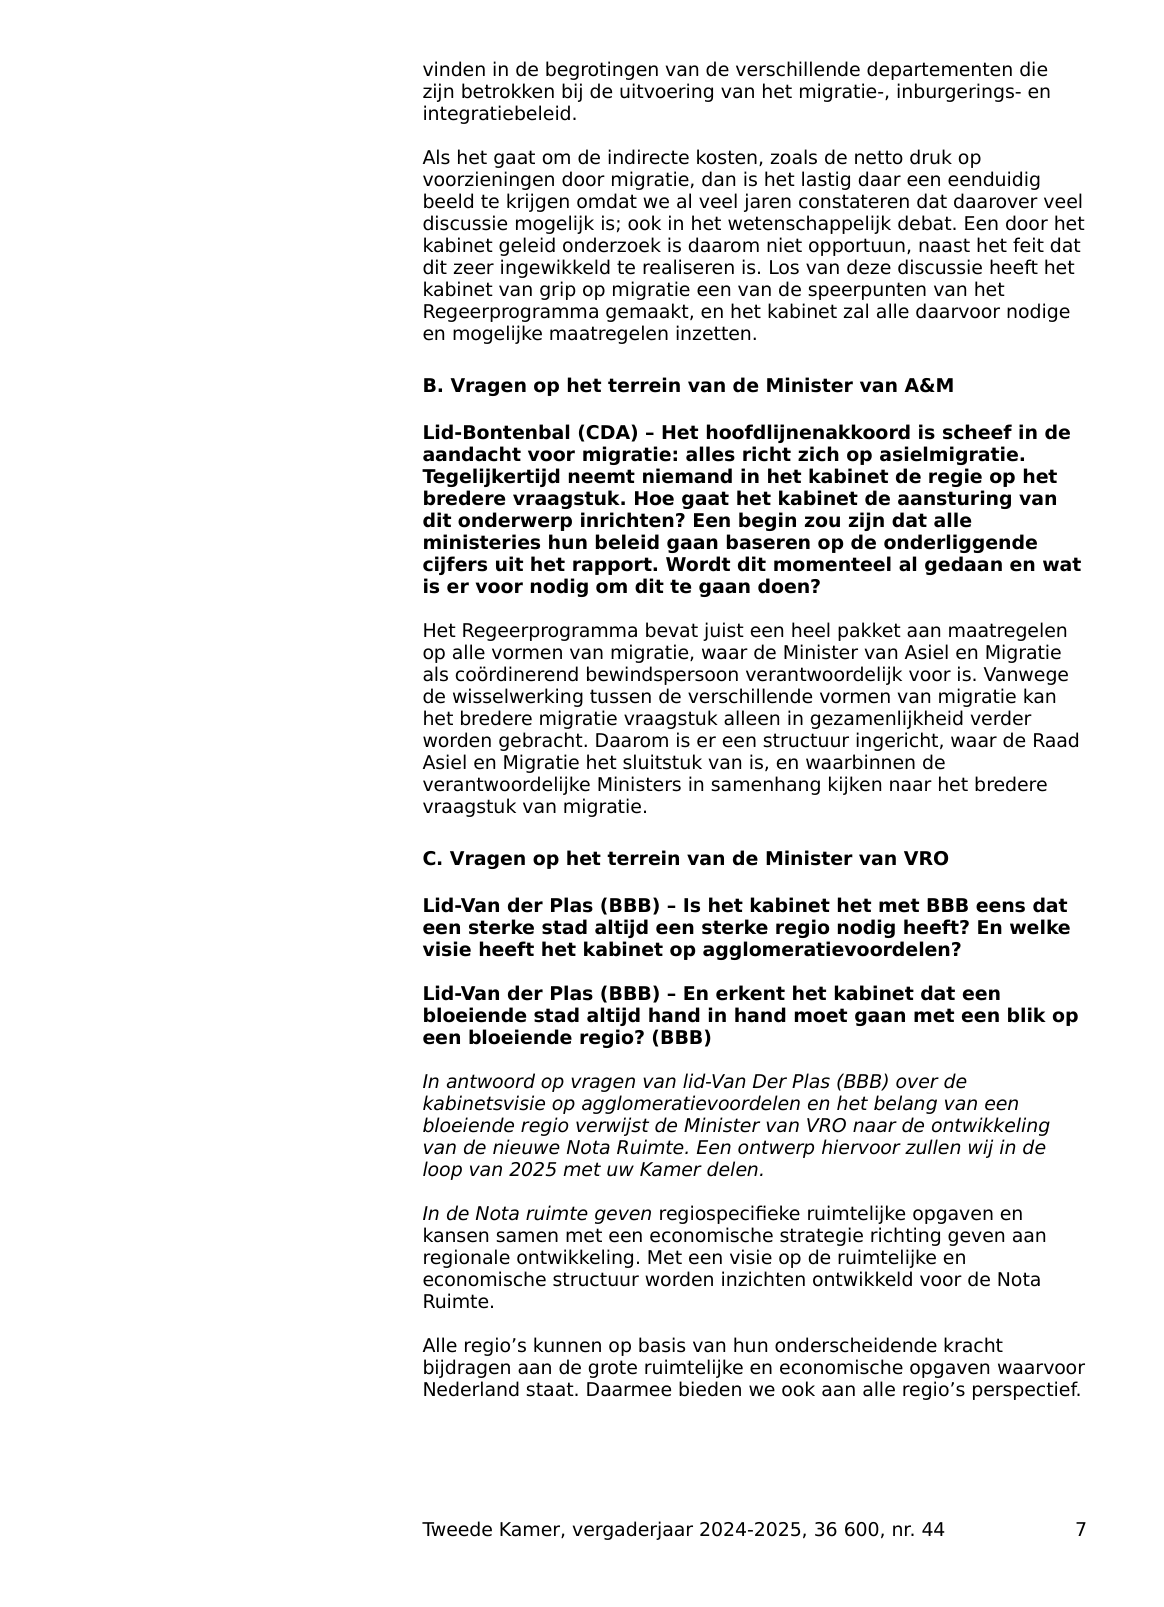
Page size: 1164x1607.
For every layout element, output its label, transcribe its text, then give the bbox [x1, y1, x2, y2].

text In antwoord op vragen van lid-Van Der Plas (BBB) over de kabinetsvisie op agglomeratievoordelen en het belang van een bloeiende regio verwijst de Minister van VRO naar de ontwikkeling van de nieuwe Nota Ruimte. Een ontwerp hiervoor zullen wij in de loop van 2025 met uw Kamer delen. [422, 1071, 1087, 1181]
text Lid-Van der Plas (BBB) – En erkent het kabinet dat een bloeiende stad altijd hand in hand moet gaan met een blik op een bloeiende regio? (BBB) [422, 983, 1087, 1049]
text Het Regeerprogramma bevat juist een heel pakket aan maatregelen op alle vormen van migratie, waar de Minister van Asiel en Migratie als coördinerend bewindspersoon verantwoordelijk voor is. Vanwege de wisselwerking tussen de verschillende vormen van migratie kan het bredere migratie vraagstuk alleen in gezamenlijkheid verder worden gebracht. Daarom is er een structuur ingericht, waar de Raad Asiel en Migratie het sluitstuk van is, en waarbinnen de verantwoordelijke Ministers in samenhang kijken naar het bredere vraagstuk van migratie. [422, 620, 1087, 818]
subtitle B. Vragen op het terrein van de Minister van A&M [422, 375, 1087, 397]
text Alle regio’s kunnen op basis van hun onderscheidende kracht bijdragen aan de grote ruimtelijke en economische opgaven waarvoor Nederland staat. Daarmee bieden we ook aan alle regio’s perspectief. [422, 1335, 1087, 1401]
subtitle C. Vragen op het terrein van de Minister van VRO [422, 848, 1087, 870]
text vinden in de begrotingen van de verschillende departementen die zijn betrokken bij de uitvoering van het migratie-, inburgerings- en integratiebeleid. [422, 59, 1087, 125]
text Als het gaat om de indirecte kosten, zoals de netto druk op voorzieningen door migratie, dan is het lastig daar een eenduidig beeld te krijgen omdat we al veel jaren constateren dat daarover veel discussie mogelijk is; ook in het wetenschappelijk debat. Een door het kabinet geleid onderzoek is daarom niet opportuun, naast het feit dat dit zeer ingewikkeld te realiseren is. Los van deze discussie heeft het kabinet van grip op migratie een van de speerpunten van het Regeerprogramma gemaakt, en het kabinet zal alle daarvoor nodige en mogelijke maatregelen inzetten. [422, 147, 1087, 345]
text Lid-Bontenbal (CDA) – Het hoofdlijnenakkoord is scheef in de aandacht voor migratie: alles richt zich op asielmigratie. Tegelijkertijd neemt niemand in het kabinet de regie op het bredere vraagstuk. Hoe gaat het kabinet de aansturing van dit onderwerp inrichten? Een begin zou zijn dat alle ministeries hun beleid gaan baseren op de onderliggende cijfers uit het rapport. Wordt dit momenteel al gedaan en wat is er voor nodig om dit te gaan doen? [422, 422, 1087, 598]
text In de Nota ruimte geven regiospecifieke ruimtelijke opgaven en kansen samen met een economische strategie richting geven aan regionale ontwikkeling. Met een visie op de ruimtelijke en economische structuur worden inzichten ontwikkeld voor de Nota Ruimte. [422, 1203, 1087, 1313]
text Lid-Van der Plas (BBB) – Is het kabinet het met BBB eens dat een sterke stad altijd een sterke regio nodig heeft? En welke visie heeft het kabinet op agglomeratievoordelen? [422, 895, 1087, 961]
